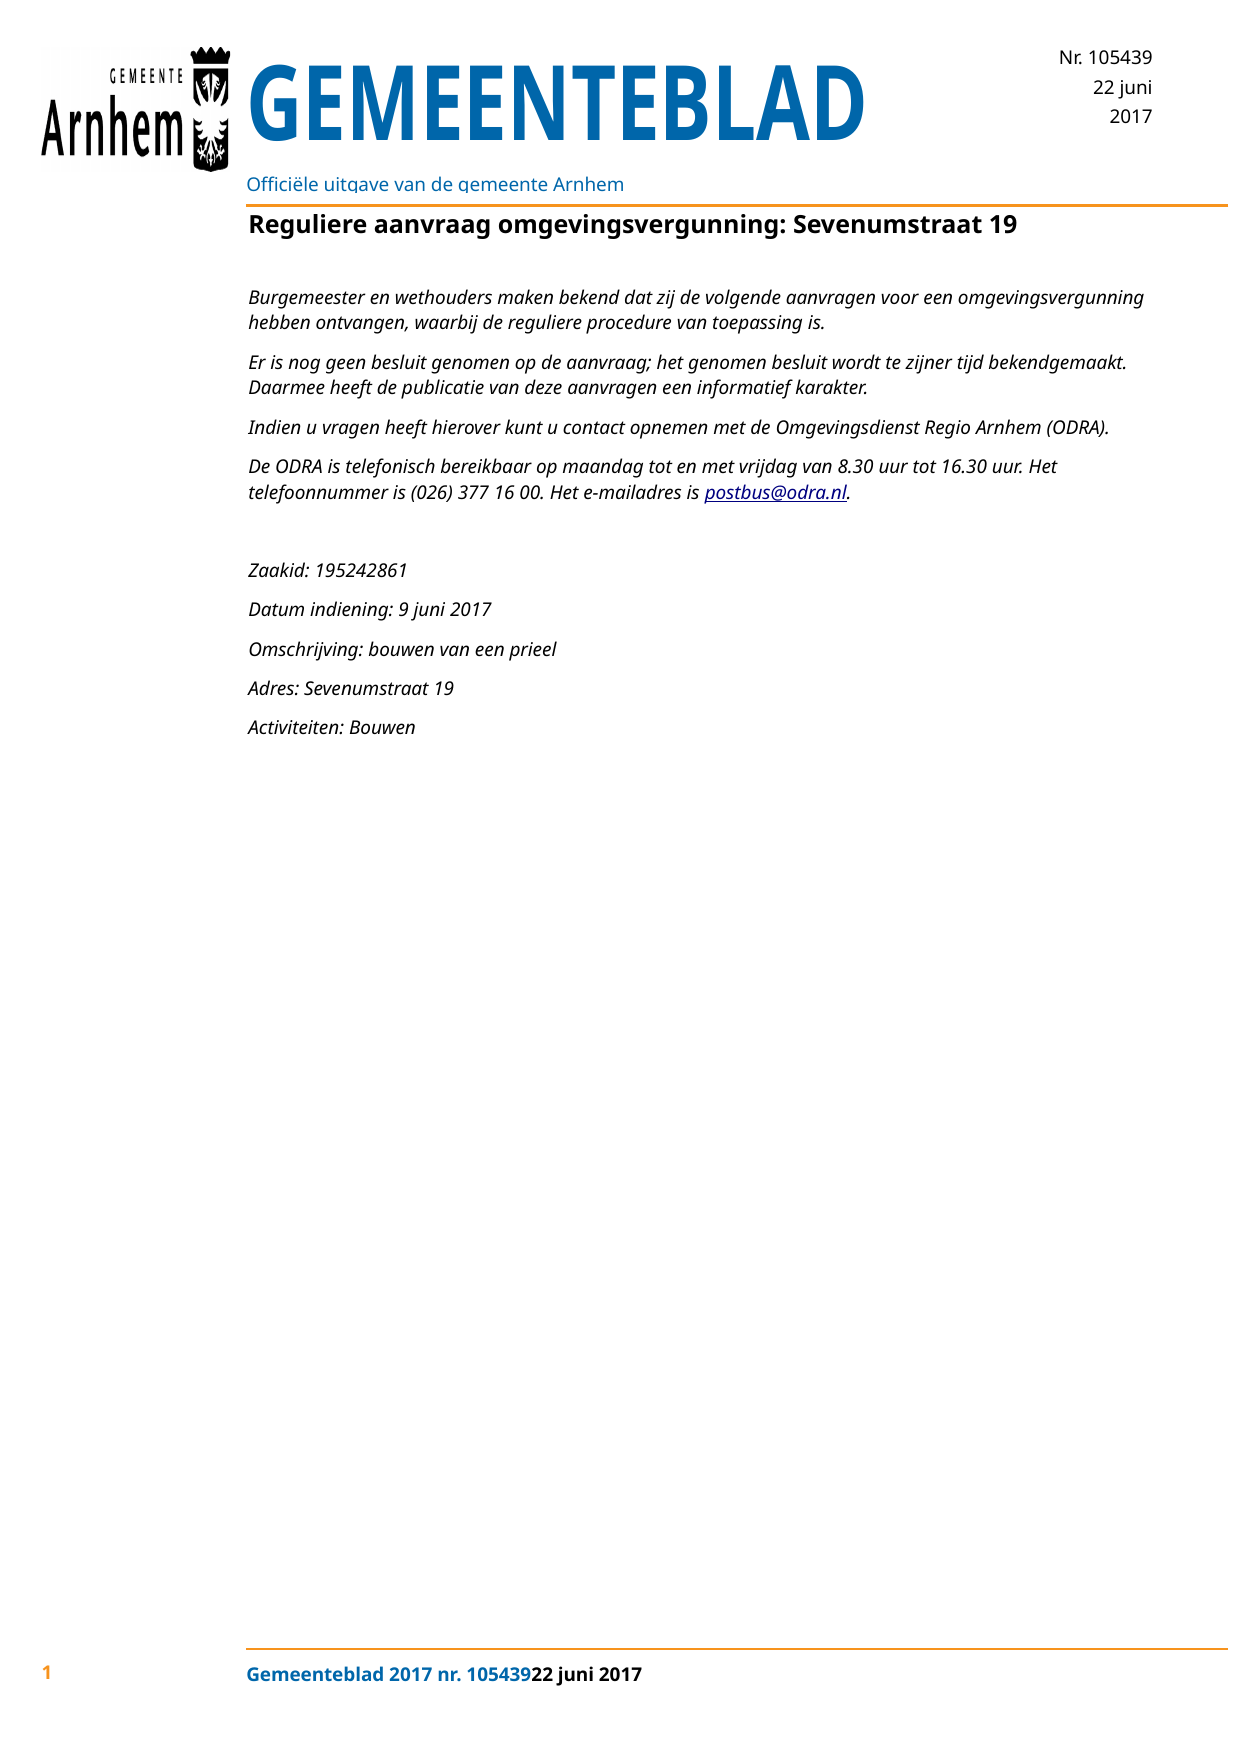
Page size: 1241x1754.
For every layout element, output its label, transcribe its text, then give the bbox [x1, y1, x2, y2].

text Zaakid: 195242861 [248, 557, 1152, 583]
text Burgemeester en wethouders maken bekend dat zij de volgende aanvragen voor een omgevingsvergunning hebben ontvangen, waarbij de reguliere procedure van toepassing is. [248, 284, 1152, 335]
text Reguliere aanvraag omgevingsvergunning: Sevenumstraat 19 [248, 207, 1152, 241]
text Adres: Sevenumstraat 19 [248, 675, 1152, 701]
picture [41, 47, 231, 172]
text Activiteiten: Bouwen [248, 714, 1152, 740]
text Er is nog geen besluit genomen op de aanvraag; het genomen besluit wordt te zijner tijd bekendgemaakt. Daarmee heeft de publicatie van deze aanvragen een informatief karakter. [248, 349, 1152, 400]
text De ODRA is telefonisch bereikbaar op maandag tot en met vrijdag van 8.30 uur tot 16.30 uur. Het telefoonnummer is (026) 377 16 00. Het e-mailadres is postbus@odra.nl. [248, 453, 1152, 504]
text Datum indiening: 9 juni 2017 [248, 597, 1152, 622]
text Omschrijving: bouwen van een prieel [248, 636, 1152, 662]
text Indien u vragen heeft hierover kunt u contact opnemen met de Omgevingsdienst Regio Arnhem (ODRA). [248, 414, 1152, 439]
